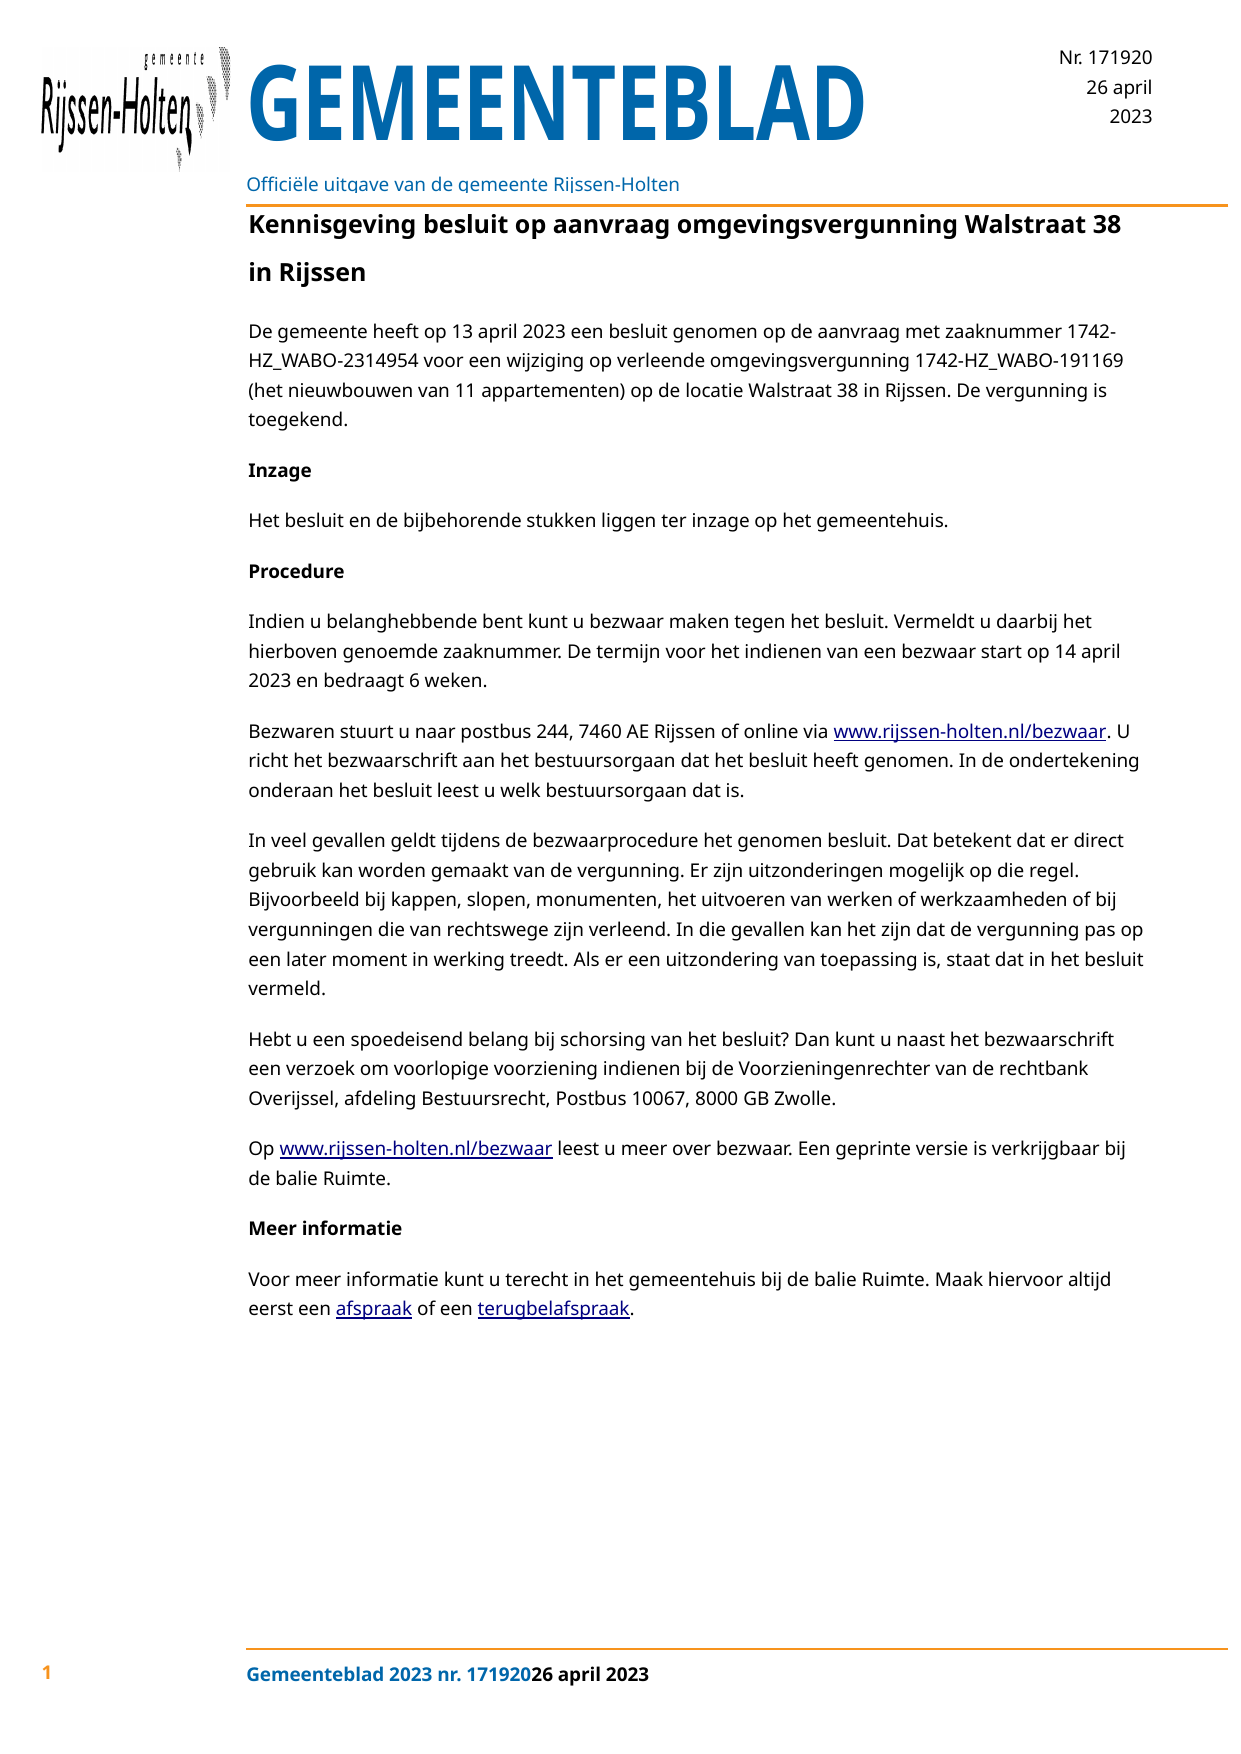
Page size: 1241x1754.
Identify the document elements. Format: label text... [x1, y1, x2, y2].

text Voor meer informatie kunt u terecht in het gemeentehuis bij de balie Ruimte. Maak hiervoor altijd eerst een afspraak of een terugbelafspraak. [248, 1266, 1152, 1321]
text Het besluit en de bijbehorende stukken liggen ter inzage op het gemeentehuis. [248, 507, 1152, 533]
picture [41, 47, 231, 172]
text Procedure [248, 558, 1152, 584]
text Inzage [248, 457, 1152, 483]
text Hebt u een spoedeisend belang bij schorsing van het besluit? Dan kunt u naast het bezwaarschrift een verzoek om voorlopige voorziening indienen bij de Voorzieningenrechter van de rechtbank Overijssel, afdeling Bestuursrecht, Postbus 10067, 8000 GB Zwolle. [248, 1026, 1152, 1111]
text De gemeente heeft op 13 april 2023 een besluit genomen op de aanvraag met zaaknummer 1742-HZ_WABO-2314954 voor een wijziging op verleende omgevingsvergunning 1742-HZ_WABO-191169 (het nieuwbouwen van 11 appartementen) op de locatie Walstraat 38 in Rijssen. De vergunning is toegekend. [248, 318, 1152, 432]
text Kennisgeving besluit op aanvraag omgevingsvergunning Walstraat 38 in Rijssen [248, 207, 1152, 288]
text In veel gevallen geldt tijdens de bezwaarprocedure het genomen besluit. Dat betekent dat er direct gebruik kan worden gemaakt van de vergunning. Er zijn uitzonderingen mogelijk op die regel. Bijvoorbeeld bij kappen, slopen, monumenten, het uitvoeren van werken of werkzaamheden of bij vergunningen die van rechtswege zijn verleend. In die gevallen kan het zijn dat de vergunning pas op een later moment in werking treedt. Als er een uitzondering van toepassing is, staat dat in het besluit vermeld. [248, 827, 1152, 1001]
text Bezwaren stuurt u naar postbus 244, 7460 AE Rijssen of online via www.rijssen-holten.nl/bezwaar. U richt het bezwaarschrift aan het bestuursorgaan dat het besluit heeft genomen. In de ondertekening onderaan het besluit leest u welk bestuursorgaan dat is. [248, 718, 1152, 803]
text Indien u belanghebbende bent kunt u bezwaar maken tegen het besluit. Vermeldt u daarbij het hierboven genoemde zaaknummer. De termijn voor het indienen van een bezwaar start op 14 april 2023 en bedraagt 6 weken. [248, 608, 1152, 693]
text Meer informatie [248, 1215, 1152, 1241]
text Op www.rijssen-holten.nl/bezwaar leest u meer over bezwaar. Een geprinte versie is verkrijgbaar bij de balie Ruimte. [248, 1135, 1152, 1191]
